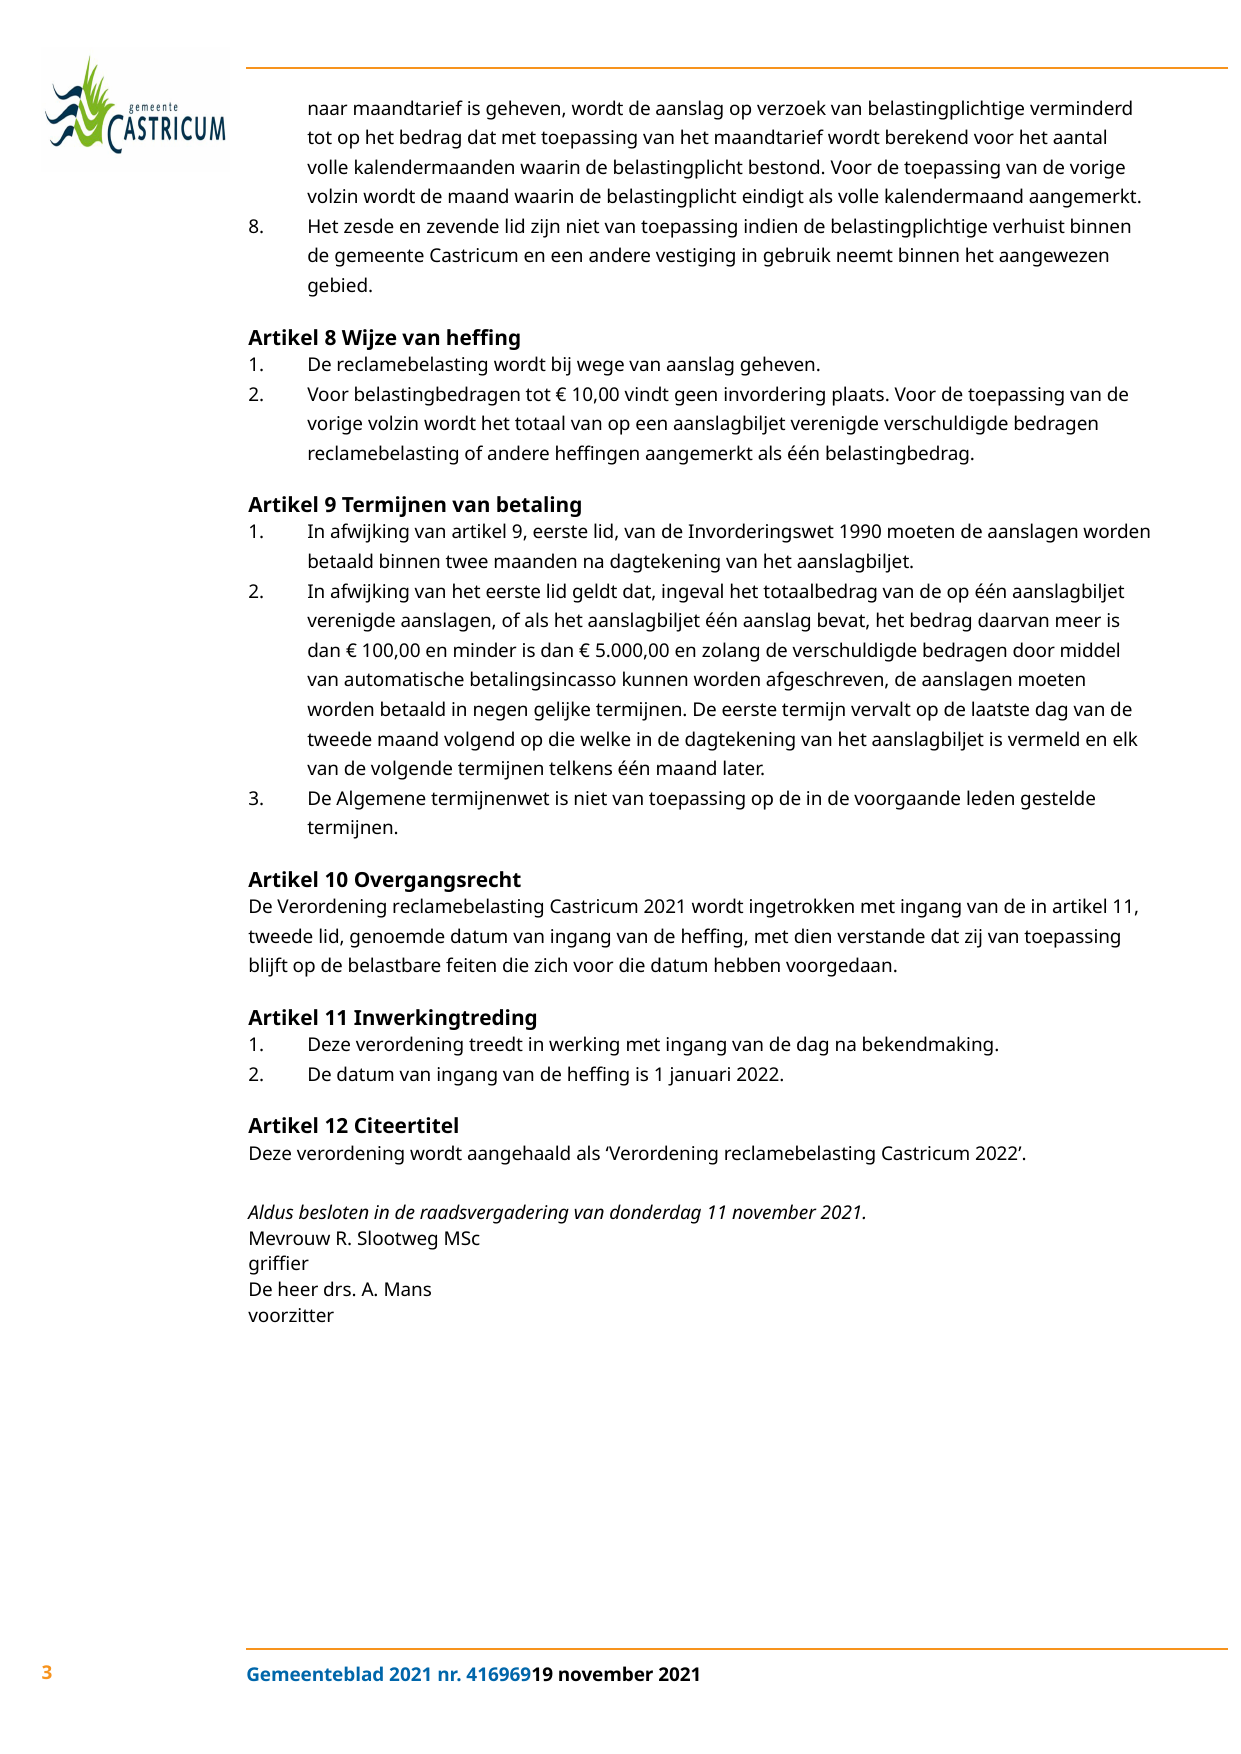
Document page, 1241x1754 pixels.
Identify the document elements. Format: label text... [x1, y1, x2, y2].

list naar maandtarief is geheven, wordt de aanslag op verzoek van belastingplichtige verminderd tot op het bedrag dat met toepassing van het maandtarief wordt berekend voor het aantal volle kalendermaanden waarin de belastingplicht bestond. Voor de toepassing van de vorige volzin wordt de maand waarin de belastingplicht eindigt als volle kalendermaand aangemerkt. [248, 95, 1152, 209]
text Artikel 12 Citeertitel [248, 1111, 1152, 1140]
text Artikel 9 Termijnen van betaling [248, 490, 1152, 519]
text Mevrouw R. Slootweg MSc [248, 1225, 1152, 1251]
picture [41, 47, 231, 172]
list De reclamebelasting wordt bij wege van aanslag geheven. [248, 351, 1152, 377]
list Het zesde en zevende lid zijn niet van toepassing indien de belastingplichtige verhuist binnen de gemeente Castricum en een andere vestiging in gebruik neemt binnen het aangewezen gebied. [248, 213, 1152, 298]
text voorzitter [248, 1302, 1152, 1328]
list In afwijking van het eerste lid geldt dat, ingeval het totaalbedrag van de op één aanslagbiljet verenigde aanslagen, of als het aanslagbiljet één aanslag bevat, het bedrag daarvan meer is dan € 100,00 en minder is dan € 5.000,00 en zolang de verschuldigde bedragen door middel van automatische betalingsincasso kunnen worden afgeschreven, de aanslagen moeten worden betaald in negen gelijke termijnen. De eerste termijn vervalt op de laatste dag van de tweede maand volgend op die welke in de dagtekening van het aanslagbiljet is vermeld en elk van de volgende termijnen telkens één maand later. [248, 578, 1152, 781]
text griffier [248, 1251, 1152, 1276]
text De Verordening reclamebelasting Castricum 2021 wordt ingetrokken met ingang van de in artikel 11, tweede lid, genoemde datum van ingang van de heffing, met dien verstande dat zij van toepassing blijft op de belastbare feiten die zich voor die datum hebben voorgedaan. [248, 893, 1152, 978]
text Aldus besloten in de raadsvergadering van donderdag 11 november 2021. [248, 1199, 1152, 1225]
text Artikel 10 Overgangsrecht [248, 865, 1152, 893]
text Deze verordening wordt aangehaald als ‘Verordening reclamebelasting Castricum 2022’. [248, 1140, 1152, 1166]
list Deze verordening treedt in werking met ingang van de dag na bekendmaking. [248, 1031, 1152, 1057]
text Artikel 11 Inwerkingtreding [248, 1003, 1152, 1031]
text De heer drs. A. Mans [248, 1276, 1152, 1302]
text Artikel 8 Wijze van heffing [248, 323, 1152, 351]
list De datum van ingang van de heffing is 1 januari 2022. [248, 1061, 1152, 1087]
list Voor belastingbedragen tot € 10,00 vindt geen invordering plaats. Voor de toepassing van de vorige volzin wordt het totaal van op een aanslagbiljet verenigde verschuldigde bedragen reclamebelasting of andere heffingen aangemerkt als één belastingbedrag. [248, 381, 1152, 466]
list De Algemene termijnenwet is niet van toepassing op de in de voorgaande leden gestelde termijnen. [248, 785, 1152, 840]
list In afwijking van artikel 9, eerste lid, van de Invorderingswet 1990 moeten de aanslagen worden betaald binnen twee maanden na dagtekening van het aanslagbiljet. [248, 519, 1152, 574]
